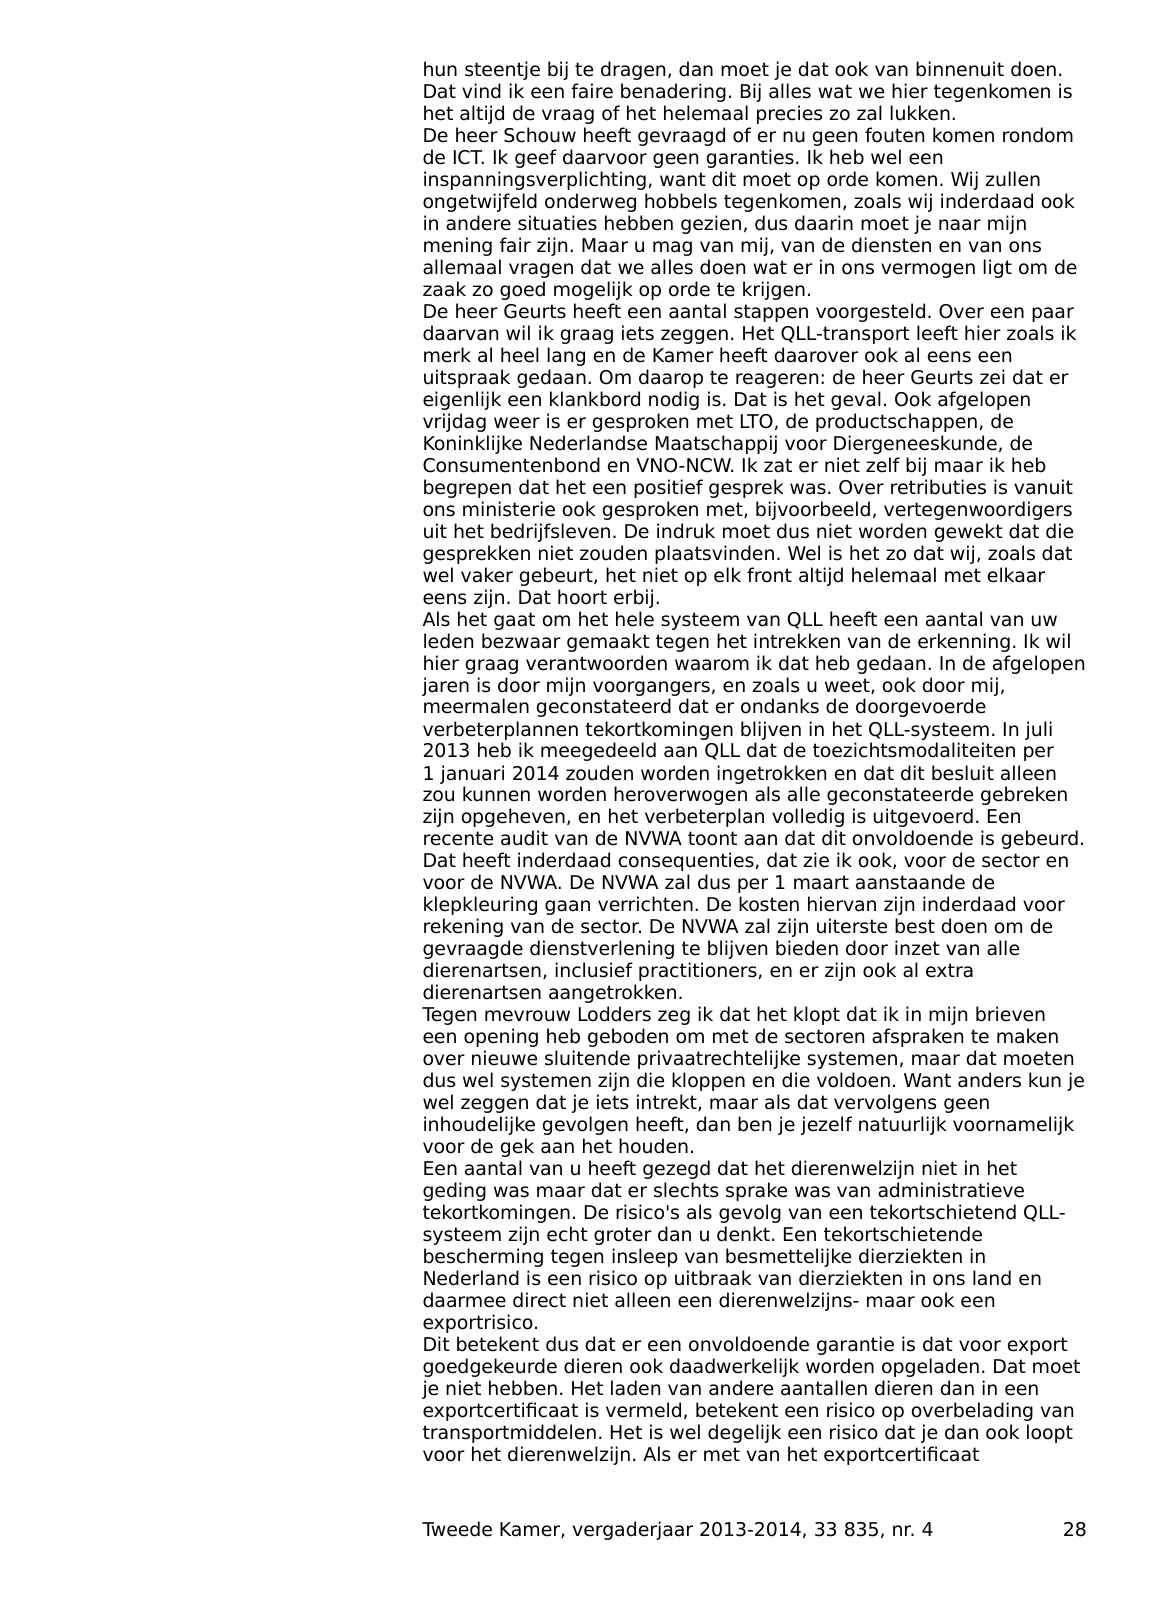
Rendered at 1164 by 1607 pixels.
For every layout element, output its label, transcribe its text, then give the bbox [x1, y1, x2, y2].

text Als het gaat om het hele systeem van QLL heeft een aantal van uw leden bezwaar gemaakt tegen het intrekken van de erkenning. Ik wil hier graag verantwoorden waarom ik dat heb gedaan. In de afgelopen jaren is door mijn voorgangers, en zoals u weet, ook door mij, meermalen geconstateerd dat er ondanks de doorgevoerde verbeterplannen tekortkomingen blijven in het QLL-systeem. In juli 2013 heb ik meegedeeld aan QLL dat de toezichtsmodaliteiten per 1 januari 2014 zouden worden ingetrokken en dat dit besluit alleen zou kunnen worden heroverwogen als alle geconstateerde gebreken zijn opgeheven, en het verbeterplan volledig is uitgevoerd. Een recente audit van de NVWA toont aan dat dit onvoldoende is gebeurd. Dat heeft inderdaad consequenties, dat zie ik ook, voor de sector en voor de NVWA. De NVWA zal dus per 1 maart aanstaande de klepkleuring gaan verrichten. De kosten hiervan zijn inderdaad voor rekening van de sector. De NVWA zal zijn uiterste best doen om de gevraagde dienstverlening te blijven bieden door inzet van alle dierenartsen, inclusief practitioners, en er zijn ook al extra dierenartsen aangetrokken. [422, 608, 1087, 1004]
text De heer Schouw heeft gevraagd of er nu geen fouten komen rondom de ICT. Ik geef daarvoor geen garanties. Ik heb wel een inspanningsverplichting, want dit moet op orde komen. Wij zullen ongetwijfeld onderweg hobbels tegenkomen, zoals wij inderdaad ook in andere situaties hebben gezien, dus daarin moet je naar mijn mening fair zijn. Maar u mag van mij, van de diensten en van ons allemaal vragen dat we alles doen wat er in ons vermogen ligt om de zaak zo goed mogelijk op orde te krijgen. [422, 125, 1087, 301]
text Tegen mevrouw Lodders zeg ik dat het klopt dat ik in mijn brieven een opening heb geboden om met de sectoren afspraken te maken over nieuwe sluitende privaatrechtelijke systemen, maar dat moeten dus wel systemen zijn die kloppen en die voldoen. Want anders kun je wel zeggen dat je iets intrekt, maar als dat vervolgens geen inhoudelijke gevolgen heeft, dan ben je jezelf natuurlijk voornamelijk voor de gek aan het houden. [422, 1004, 1087, 1158]
text Dit betekent dus dat er een onvoldoende garantie is dat voor export goedgekeurde dieren ook daadwerkelijk worden opgeladen. Dat moet je niet hebben. Het laden van andere aantallen dieren dan in een exportcertificaat is vermeld, betekent een risico op overbelading van transportmiddelen. Het is wel degelijk een risico dat je dan ook loopt voor het dierenwelzijn. Als er met van het exportcertificaat [422, 1334, 1087, 1466]
text Een aantal van u heeft gezegd dat het dierenwelzijn niet in het geding was maar dat er slechts sprake was van administratieve tekortkomingen. De risico's als gevolg van een tekortschietend QLL-systeem zijn echt groter dan u denkt. Een tekortschietende bescherming tegen insleep van besmettelijke dierziekten in Nederland is een risico op uitbraak van dierziekten in ons land en daarmee direct niet alleen een dierenwelzijns- maar ook een exportrisico. [422, 1158, 1087, 1334]
text hun steentje bij te dragen, dan moet je dat ook van binnenuit doen. Dat vind ik een faire benadering. Bij alles wat we hier tegenkomen is het altijd de vraag of het helemaal precies zo zal lukken. [422, 59, 1087, 125]
text De heer Geurts heeft een aantal stappen voorgesteld. Over een paar daarvan wil ik graag iets zeggen. Het QLL-transport leeft hier zoals ik merk al heel lang en de Kamer heeft daarover ook al eens een uitspraak gedaan. Om daarop te reageren: de heer Geurts zei dat er eigenlijk een klankbord nodig is. Dat is het geval. Ook afgelopen vrijdag weer is er gesproken met LTO, de productschappen, de Koninklijke Nederlandse Maatschappij voor Diergeneeskunde, de Consumentenbond en VNO-NCW. Ik zat er niet zelf bij maar ik heb begrepen dat het een positief gesprek was. Over retributies is vanuit ons ministerie ook gesproken met, bijvoorbeeld, vertegenwoordigers uit het bedrijfsleven. De indruk moet dus niet worden gewekt dat die gesprekken niet zouden plaatsvinden. Wel is het zo dat wij, zoals dat wel vaker gebeurt, het niet op elk front altijd helemaal met elkaar eens zijn. Dat hoort erbij. [422, 301, 1087, 608]
